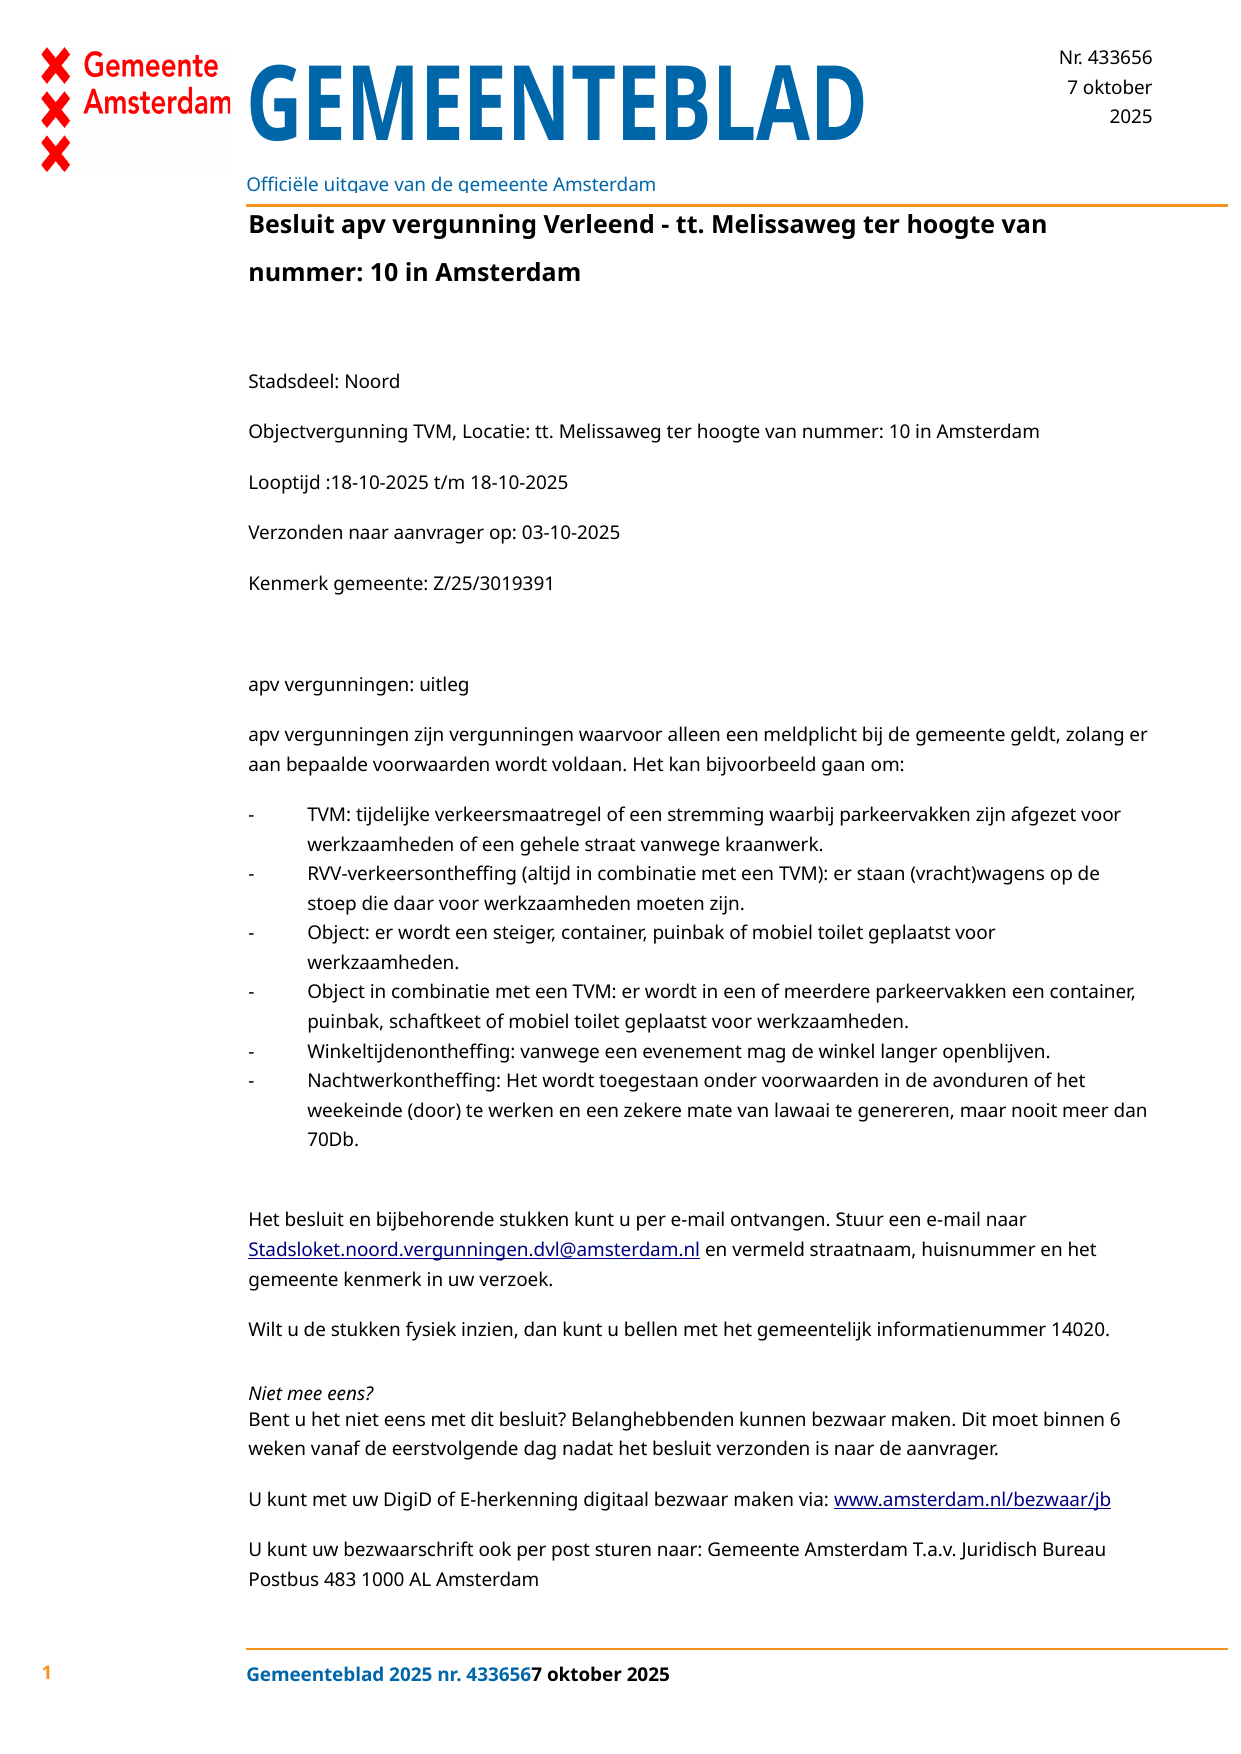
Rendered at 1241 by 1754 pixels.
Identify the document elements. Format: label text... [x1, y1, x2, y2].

list Object: er wordt een steiger, container, puinbak of mobiel toilet geplaatst voor werkzaamheden. [248, 919, 1152, 975]
text Besluit apv vergunning Verleend - tt. Melissaweg ter hoogte van nummer: 10 in Amsterdam [248, 207, 1152, 288]
text Kenmerk gemeente: Z/25/3019391 [248, 570, 1152, 596]
text Verzonden naar aanvrager op: 03-10-2025 [248, 519, 1152, 545]
list RVV-verkeersontheffing (altijd in combinatie met een TVM): er staan (vracht)wagens op de stoep die daar voor werkzaamheden moeten zijn. [248, 860, 1152, 916]
text Het besluit en bijbehorende stukken kunt u per e-mail ontvangen. Stuur een e-mail naar Stadsloket.noord.vergunningen.dvl@amsterdam.nl en vermeld straatnaam, huisnummer en het gemeente kenmerk in uw verzoek. [248, 1207, 1152, 1292]
picture [41, 47, 231, 172]
list TVM: tijdelijke verkeersmaatregel of een stremming waarbij parkeervakken zijn afgezet voor werkzaamheden of een gehele straat vanwege kraanwerk. [248, 801, 1152, 857]
text U kunt met uw DigiD of E-herkenning digitaal bezwaar maken via: www.amsterdam.nl/bezwaar/jb [248, 1486, 1152, 1512]
list Object in combinatie met een TVM: er wordt in een of meerdere parkeervakken een container, puinbak, schaftkeet of mobiel toilet geplaatst voor werkzaamheden. [248, 979, 1152, 1034]
list Winkeltijdenontheffing: vanwege een evenement mag de winkel langer openblijven. [248, 1038, 1152, 1064]
text apv vergunningen: uitleg [248, 671, 1152, 697]
text Bent u het niet eens met dit besluit? Belanghebbenden kunnen bezwaar maken. Dit moet binnen 6 weken vanaf de eerstvolgende dag nadat het besluit verzonden is naar de aanvrager. [248, 1406, 1152, 1461]
text Wilt u de stukken fysiek inzien, dan kunt u bellen met het gemeentelijk informatienummer 14020. [248, 1316, 1152, 1342]
text Stadsdeel: Noord [248, 368, 1152, 394]
text U kunt uw bezwaarschrift ook per post sturen naar: Gemeente Amsterdam T.a.v. Juridisch Bureau Postbus 483 1000 AL Amsterdam [248, 1536, 1152, 1592]
text Looptijd :18-10-2025 t/m 18-10-2025 [248, 469, 1152, 495]
text Objectvergunning TVM, Locatie: tt. Melissaweg ter hoogte van nummer: 10 in Amsterdam [248, 419, 1152, 444]
text apv vergunningen zijn vergunningen waarvoor alleen een meldplicht bij de gemeente geldt, zolang er aan bepaalde voorwaarden wordt voldaan. Het kan bijvoorbeeld gaan om: [248, 721, 1152, 777]
list Nachtwerkontheffing: Het wordt toegestaan onder voorwaarden in de avonduren of het weekeinde (door) te werken en een zekere mate van lawaai te genereren, maar nooit meer dan 70Db. [248, 1067, 1152, 1152]
text Niet mee eens? [248, 1380, 1152, 1406]
